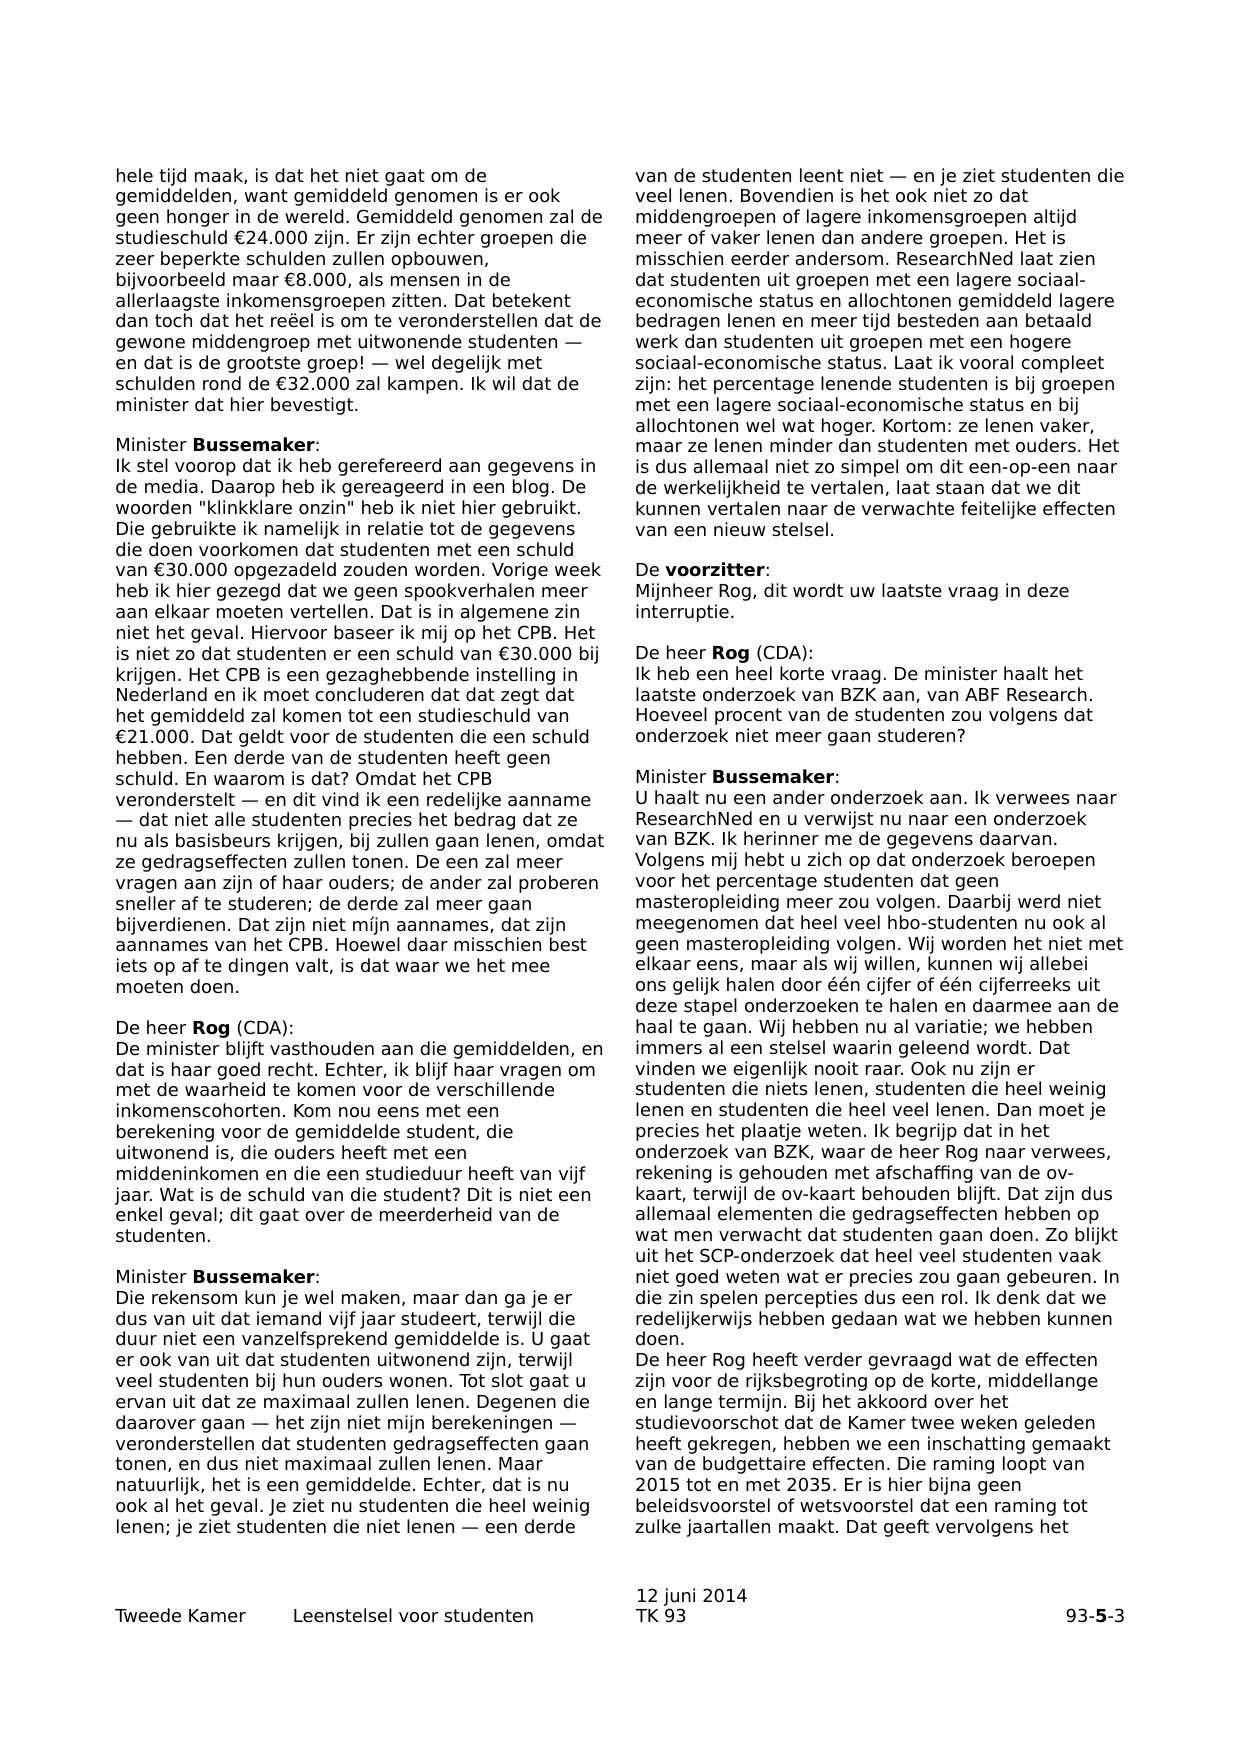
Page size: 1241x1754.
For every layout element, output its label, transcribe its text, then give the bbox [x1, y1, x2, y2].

text Ik heb een heel korte vraag. De minister haalt het laatste onderzoek van BZK aan, van ABF Research. Hoeveel procent van de studenten zou volgens dat onderzoek niet meer gaan studeren? [635, 663, 1125, 747]
text De heer Rog heeft verder gevraagd wat de effecten zijn voor de rijksbegroting op de korte, middellange en lange termijn. Bij het akkoord over het studievoorschot dat de Kamer twee weken geleden heeft gekregen, hebben we een inschatting gemaakt van de budgettaire effecten. Die raming loopt van 2015 tot en met 2035. Er is hier bijna geen beleidsvoorstel of wetsvoorstel dat een raming tot zulke jaartallen maakt. Dat geeft vervolgens het [635, 1350, 1125, 1537]
text Die rekensom kun je wel maken, maar dan ga je er dus van uit dat iemand vijf jaar studeert, terwijl die duur niet een vanzelfsprekend gemiddelde is. U gaat er ook van uit dat studenten uitwonend zijn, terwijl veel studenten bij hun ouders wonen. Tot slot gaat u ervan uit dat ze maximaal zullen lenen. Degenen die daarover gaan — het zijn niet mijn berekeningen — veronderstellen dat studenten gedragseffecten gaan tonen, en dus niet maximaal zullen lenen. Maar natuurlijk, het is een gemiddelde. Echter, dat is nu ook al het geval. Je ziet nu studenten die heel weinig lenen; je ziet studenten die niet lenen — een derde [115, 1287, 605, 1537]
text De heer Rog (CDA): [115, 1018, 605, 1038]
text De minister blijft vasthouden aan die gemiddelden, en dat is haar goed recht. Echter, ik blijf haar vragen om met de waarheid te komen voor de verschillende inkomenscohorten. Kom nou eens met een berekening voor de gemiddelde student, die uitwonend is, die ouders heeft met een middeninkomen en die een studieduur heeft van vijf jaar. Wat is de schuld van die student? Dit is niet een enkel geval; dit gaat over de meerderheid van de studenten. [115, 1038, 605, 1247]
text U haalt nu een ander onderzoek aan. Ik verwees naar ResearchNed en u verwijst nu naar een onderzoek van BZK. Ik herinner me de gegevens daarvan. Volgens mij hebt u zich op dat onderzoek beroepen voor het percentage studenten dat geen masteropleiding meer zou volgen. Daarbij werd niet meegenomen dat heel veel hbo-studenten nu ook al geen masteropleiding volgen. Wij worden het niet met elkaar eens, maar als wij willen, kunnen wij allebei ons gelijk halen door één cijfer of één cijferreeks uit deze stapel onderzoeken te halen en daarmee aan de haal te gaan. Wij hebben nu al variatie; we hebben immers al een stelsel waarin geleend wordt. Dat vinden we eigenlijk nooit raar. Ook nu zijn er studenten die niets lenen, studenten die heel weinig lenen en studenten die heel veel lenen. Dan moet je precies het plaatje weten. Ik begrijp dat in het onderzoek van BZK, waar de heer Rog naar verwees, rekening is gehouden met afschaffing van de ov-kaart, terwijl de ov-kaart behouden blijft. Dat zijn dus allemaal elementen die gedragseffecten hebben op wat men verwacht dat studenten gaan doen. Zo blijkt uit het SCP-onderzoek dat heel veel studenten vaak niet goed weten wat er precies zou gaan gebeuren. In die zin spelen percepties dus een rol. Ik denk dat we redelijkerwijs hebben gedaan wat we hebben kunnen doen. [635, 787, 1125, 1350]
text Minister Bussemaker: [635, 767, 1125, 787]
text Mijnheer Rog, dit wordt uw laatste vraag in deze interruptie. [635, 581, 1125, 623]
text Ik stel voorop dat ik heb gerefereerd aan gegevens in de media. Daarop heb ik gereageerd in een blog. De woorden "klinkklare onzin" heb ik niet hier gebruikt. Die gebruikte ik namelijk in relatie tot de gegevens die doen voorkomen dat studenten met een schuld van €30.000 opgezadeld zouden worden. Vorige week heb ik hier gezegd dat we geen spookverhalen meer aan elkaar moeten vertellen. Dat is in algemene zin niet het geval. Hiervoor baseer ik mij op het CPB. Het is niet zo dat studenten er een schuld van €30.000 bij krijgen. Het CPB is een gezaghebbende instelling in Nederland en ik moet concluderen dat dat zegt dat het gemiddeld zal komen tot een studieschuld van €21.000. Dat geldt voor de studenten die een schuld hebben. Een derde van de studenten heeft geen schuld. En waarom is dat? Omdat het CPB veronderstelt — en dit vind ik een redelijke aanname — dat niet alle studenten precies het bedrag dat ze nu als basisbeurs krijgen, bij zullen gaan lenen, omdat ze gedragseffecten zullen tonen. De een zal meer vragen aan zijn of haar ouders; de ander zal proberen sneller af te studeren; de derde zal meer gaan bijverdienen. Dat zijn niet míjn aannames, dat zijn aannames van het CPB. Hoewel daar misschien best iets op af te dingen valt, is dat waar we het mee moeten doen. [115, 456, 605, 998]
text hele tijd maak, is dat het niet gaat om de gemiddelden, want gemiddeld genomen is er ook geen honger in de wereld. Gemiddeld genomen zal de studieschuld €24.000 zijn. Er zijn echter groepen die zeer beperkte schulden zullen opbouwen, bijvoorbeeld maar €8.000, als mensen in de allerlaagste inkomensgroepen zitten. Dat betekent dan toch dat het reëel is om te veronderstellen dat de gewone middengroep met uitwonende studenten — en dat is de grootste groep! — wel degelijk met schulden rond de €32.000 zal kampen. Ik wil dat de minister dat hier bevestigt. [115, 165, 605, 415]
text De voorzitter: [635, 560, 1125, 581]
text De heer Rog (CDA): [635, 643, 1125, 663]
text van de studenten leent niet — en je ziet studenten die veel lenen. Bovendien is het ook niet zo dat middengroepen of lagere inkomensgroepen altijd meer of vaker lenen dan andere groepen. Het is misschien eerder andersom. ResearchNed laat zien dat studenten uit groepen met een lagere sociaal-economische status en allochtonen gemiddeld lagere bedragen lenen en meer tijd besteden aan betaald werk dan studenten uit groepen met een hogere sociaal-economische status. Laat ik vooral compleet zijn: het percentage lenende studenten is bij groepen met een lagere sociaal-economische status en bij allochtonen wel wat hoger. Kortom: ze lenen vaker, maar ze lenen minder dan studenten met ouders. Het is dus allemaal niet zo simpel om dit een-op-een naar de werkelijkheid te vertalen, laat staan dat we dit kunnen vertalen naar de verwachte feitelijke effecten van een nieuw stelsel. [635, 165, 1125, 540]
text Minister Bussemaker: [115, 1267, 605, 1287]
text Minister Bussemaker: [115, 435, 605, 456]
